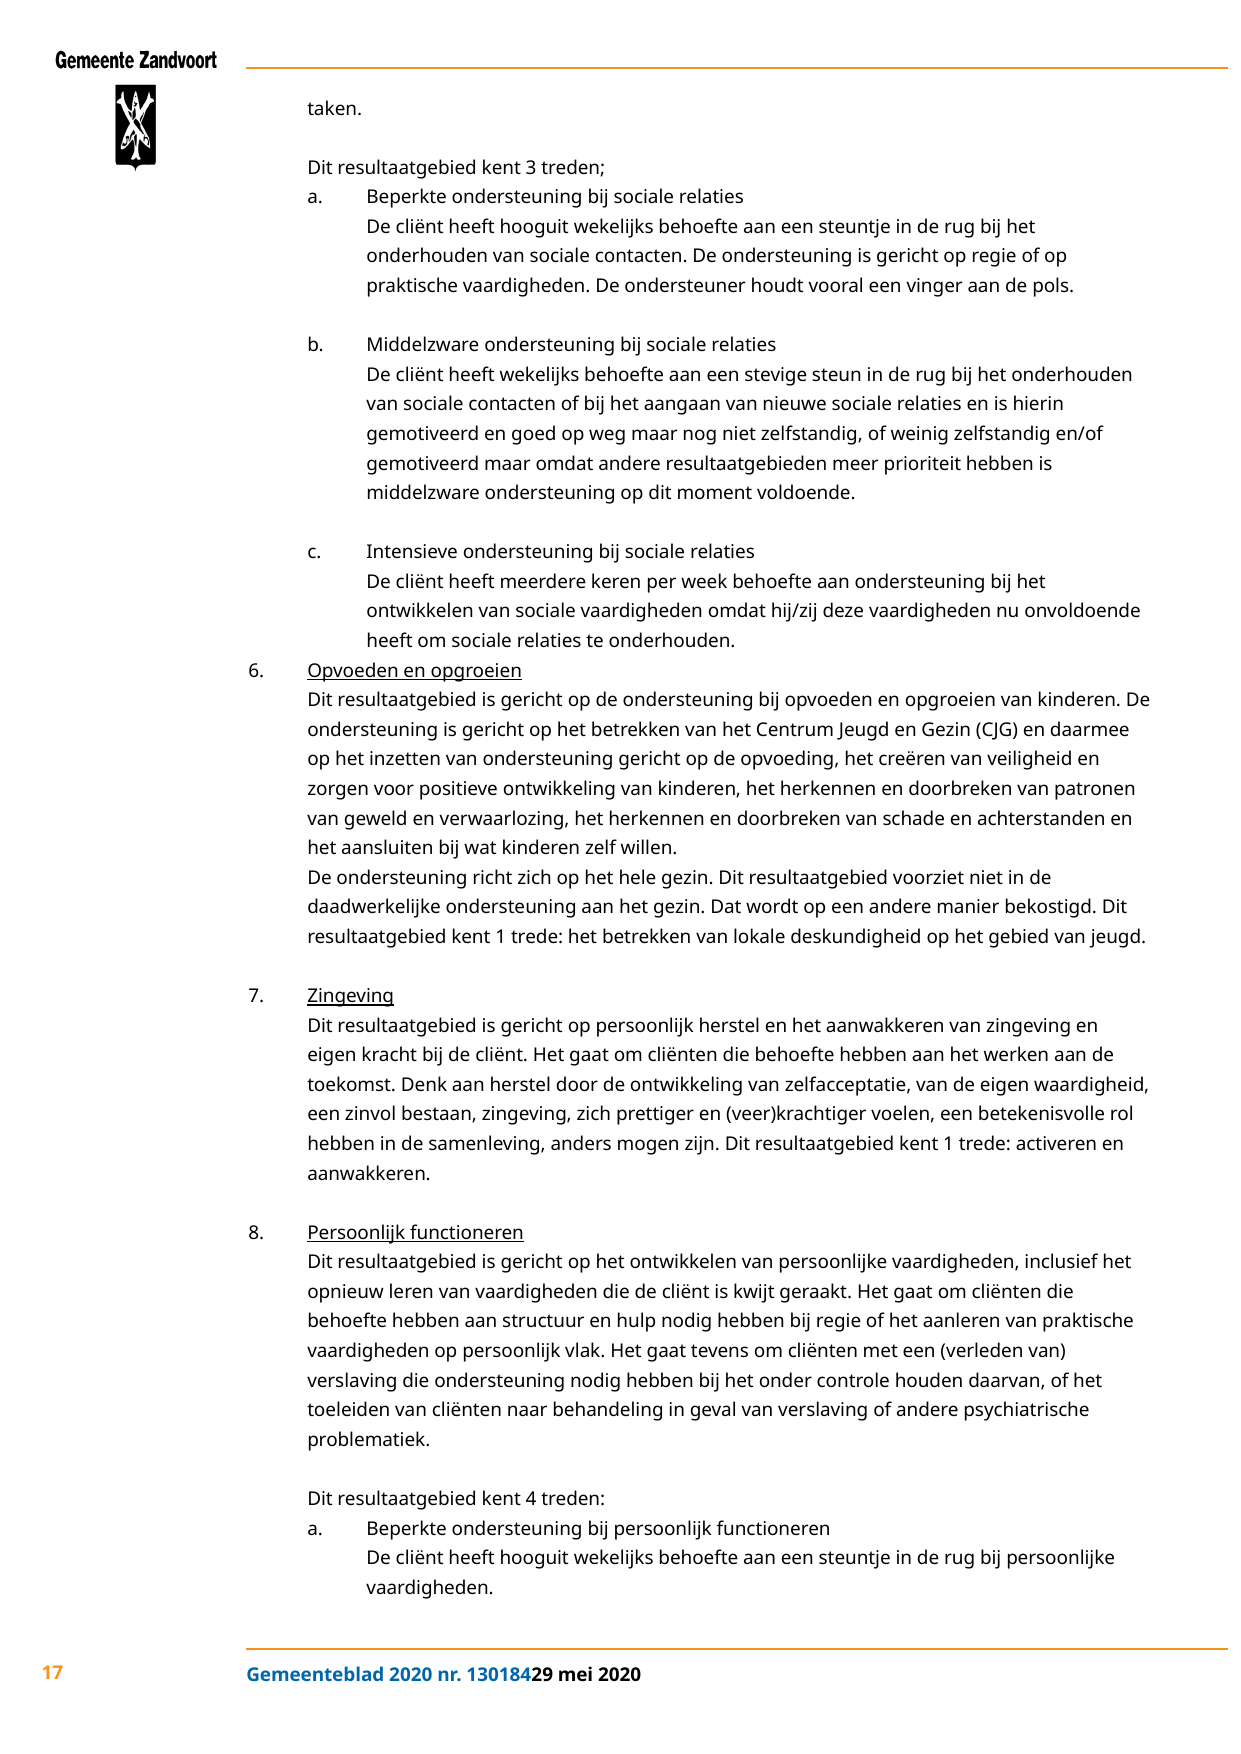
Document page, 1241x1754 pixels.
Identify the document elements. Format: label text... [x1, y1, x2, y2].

list Dit resultaatgebied is gericht op de ondersteuning bij opvoeden en opgroeien van kinderen. De ondersteuning is gericht op het betrekken van het Centrum Jeugd en Gezin (CJG) en daarmee op het inzetten van ondersteuning gericht op de opvoeding, het creëren van veiligheid en zorgen voor positieve ontwikkeling van kinderen, het herkennen en doorbreken van patronen van geweld en verwaarlozing, het herkennen en doorbreken van schade en achterstanden en het aansluiten bij wat kinderen zelf willen. [248, 686, 1152, 860]
list taken. [248, 95, 1152, 121]
list Zingeving [248, 982, 1152, 1008]
list Dit resultaatgebied is gericht op het ontwikkelen van persoonlijke vaardigheden, inclusief het opnieuw leren van vaardigheden die de cliënt is kwijt geraakt. Het gaat om cliënten die behoefte hebben aan structuur en hulp nodig hebben bij regie of het aanleren van praktische vaardigheden op persoonlijk vlak. Het gaat tevens om cliënten met een (verleden van) verslaving die ondersteuning nodig hebben bij het onder controle houden daarvan, of het toeleiden van cliënten naar behandeling in geval van verslaving of andere psychiatrische problematiek. [248, 1248, 1152, 1452]
list Persoonlijk functioneren [248, 1219, 1152, 1245]
list De cliënt heeft meerdere keren per week behoefte aan ondersteuning bij het ontwikkelen van sociale vaardigheden omdat hij/zij deze vaardigheden nu onvoldoende heeft om sociale relaties te onderhouden. [307, 568, 1152, 653]
list De ondersteuning richt zich op het hele gezin. Dit resultaatgebied voorziet niet in de daadwerkelijke ondersteuning aan het gezin. Dat wordt op een andere manier bekostigd. Dit resultaatgebied kent 1 trede: het betrekken van lokale deskundigheid op het gebied van jeugd. [248, 864, 1152, 949]
list Dit resultaatgebied kent 3 treden; [248, 154, 1152, 180]
list Beperkte ondersteuning bij persoonlijk functioneren [307, 1515, 1152, 1541]
list Beperkte ondersteuning bij sociale relaties [307, 183, 1152, 209]
list Middelzware ondersteuning bij sociale relaties [307, 331, 1152, 357]
list De cliënt heeft wekelijks behoefte aan een stevige steun in de rug bij het onderhouden van sociale contacten of bij het aangaan van nieuwe sociale relaties en is hierin gemotiveerd en goed op weg maar nog niet zelfstandig, of weinig zelfstandig en/of gemotiveerd maar omdat andere resultaatgebieden meer prioriteit hebben is middelzware ondersteuning op dit moment voldoende. [307, 361, 1152, 505]
list Opvoeden en opgroeien [248, 657, 1152, 683]
list De cliënt heeft hooguit wekelijks behoefte aan een steuntje in de rug bij het onderhouden van sociale contacten. De ondersteuning is gericht op regie of op praktische vaardigheden. De ondersteuner houdt vooral een vinger aan de pols. [307, 213, 1152, 298]
list Dit resultaatgebied is gericht op persoonlijk herstel en het aanwakkeren van zingeving en eigen kracht bij de cliënt. Het gaat om cliënten die behoefte hebben aan het werken aan de toekomst. Denk aan herstel door de ontwikkeling van zelfacceptatie, van de eigen waardigheid, een zinvol bestaan, zingeving, zich prettiger en (veer)krachtiger voelen, een betekenisvolle rol hebben in de samenleving, anders mogen zijn. Dit resultaatgebied kent 1 trede: activeren en aanwakkeren. [248, 1012, 1152, 1186]
picture [41, 47, 231, 172]
list De cliënt heeft hooguit wekelijks behoefte aan een steuntje in de rug bij persoonlijke vaardigheden. [307, 1544, 1152, 1600]
list Intensieve ondersteuning bij sociale relaties [307, 538, 1152, 564]
list Dit resultaatgebied kent 4 treden: [248, 1485, 1152, 1511]
